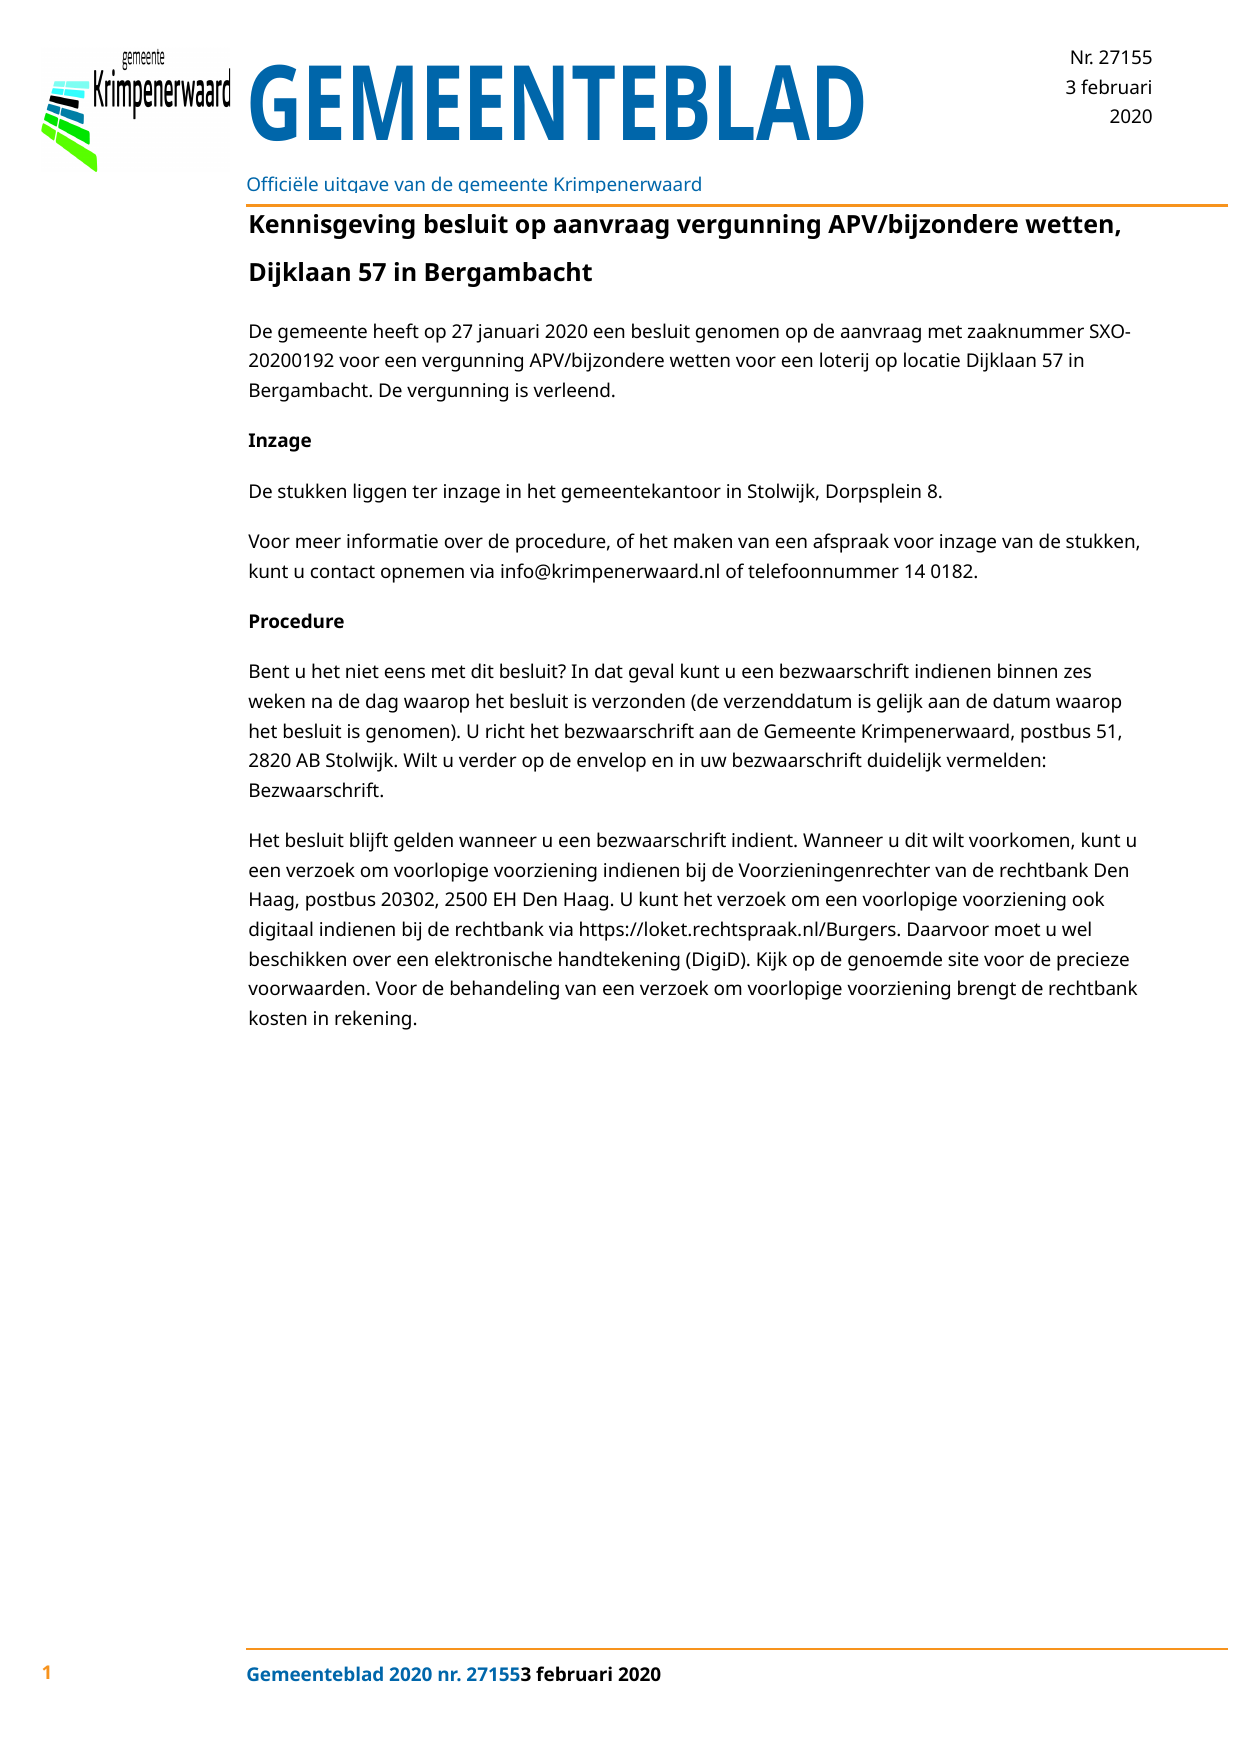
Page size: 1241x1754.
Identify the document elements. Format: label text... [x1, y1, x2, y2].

text De gemeente heeft op 27 januari 2020 een besluit genomen op de aanvraag met zaaknummer SXO-20200192 voor een vergunning APV/bijzondere wetten voor een loterij op locatie Dijklaan 57 in Bergambacht. De vergunning is verleend. [248, 318, 1152, 403]
text Voor meer informatie over de procedure, of het maken van een afspraak voor inzage van de stukken, kunt u contact opnemen via info@krimpenerwaard.nl of telefoonnummer 14 0182. [248, 528, 1152, 584]
text De stukken liggen ter inzage in het gemeentekantoor in Stolwijk, Dorpsplein 8. [248, 478, 1152, 504]
text Procedure [248, 608, 1152, 634]
picture [41, 47, 231, 172]
text Het besluit blijft gelden wanneer u een bezwaarschrift indient. Wanneer u dit wilt voorkomen, kunt u een verzoek om voorlopige voorziening indienen bij de Voorzieningenrechter van de rechtbank Den Haag, postbus 20302, 2500 EH Den Haag. U kunt het verzoek om een voorlopige voorziening ook digitaal indienen bij de rechtbank via https://loket.rechtspraak.nl/Burgers. Daarvoor moet u wel beschikken over een elektronische handtekening (DigiD). Kijk op de genoemde site voor de precieze voorwaarden. Voor de behandeling van een verzoek om voorlopige voorziening brengt de rechtbank kosten in rekening. [248, 827, 1152, 1031]
text Kennisgeving besluit op aanvraag vergunning APV/bijzondere wetten, Dijklaan 57 in Bergambacht [248, 207, 1152, 288]
text Inzage [248, 427, 1152, 453]
text Bent u het niet eens met dit besluit? In dat geval kunt u een bezwaarschrift indienen binnen zes weken na de dag waarop het besluit is verzonden (de verzenddatum is gelijk aan de datum waarop het besluit is genomen). U richt het bezwaarschrift aan de Gemeente Krimpenerwaard, postbus 51, 2820 AB Stolwijk. Wilt u verder op de envelop en in uw bezwaarschrift duidelijk vermelden: Bezwaarschrift. [248, 659, 1152, 803]
